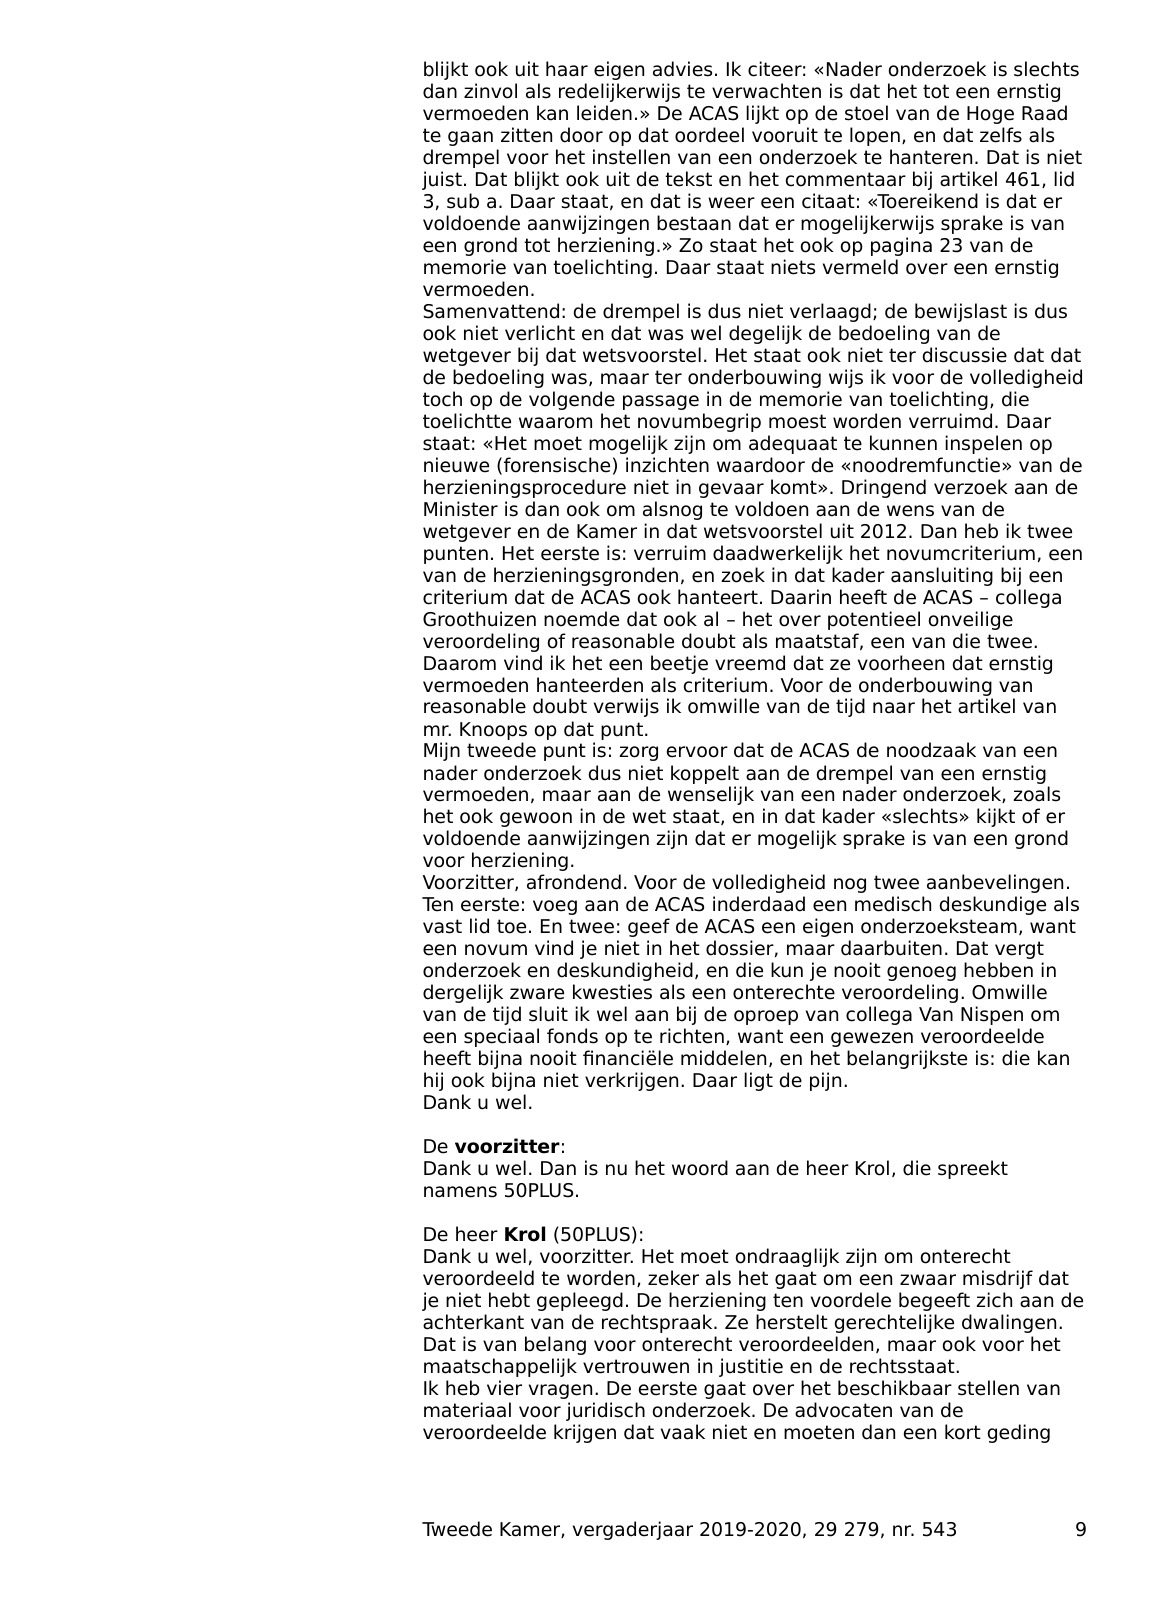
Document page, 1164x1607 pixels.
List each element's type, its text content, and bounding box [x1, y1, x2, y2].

text Samenvattend: de drempel is dus niet verlaagd; de bewijslast is dus ook niet verlicht en dat was wel degelijk de bedoeling van de wetgever bij dat wetsvoorstel. Het staat ook niet ter discussie dat dat de bedoeling was, maar ter onderbouwing wijs ik voor de volledigheid toch op de volgende passage in de memorie van toelichting, die toelichtte waarom het novumbegrip moest worden verruimd. Daar staat: «Het moet mogelijk zijn om adequaat te kunnen inspelen op nieuwe (forensische) inzichten waardoor de «noodremfunctie» van de herzieningsprocedure niet in gevaar komt». Dringend verzoek aan de Minister is dan ook om alsnog te voldoen aan de wens van de wetgever en de Kamer in dat wetsvoorstel uit 2012. Dan heb ik twee punten. Het eerste is: verruim daadwerkelijk het novumcriterium, een van de herzieningsgronden, en zoek in dat kader aansluiting bij een criterium dat de ACAS ook hanteert. Daarin heeft de ACAS – collega Groothuizen noemde dat ook al – het over potentieel onveilige veroordeling of reasonable doubt als maatstaf, een van die twee. Daarom vind ik het een beetje vreemd dat ze voorheen dat ernstig vermoeden hanteerden als criterium. Voor de onderbouwing van reasonable doubt verwijs ik omwille van de tijd naar het artikel van mr. Knoops op dat punt. [422, 301, 1087, 740]
text blijkt ook uit haar eigen advies. Ik citeer: «Nader onderzoek is slechts dan zinvol als redelijkerwijs te verwachten is dat het tot een ernstig vermoeden kan leiden.» De ACAS lijkt op de stoel van de Hoge Raad te gaan zitten door op dat oordeel vooruit te lopen, en dat zelfs als drempel voor het instellen van een onderzoek te hanteren. Dat is niet juist. Dat blijkt ook uit de tekst en het commentaar bij artikel 461, lid 3, sub a. Daar staat, en dat is weer een citaat: «Toereikend is dat er voldoende aanwijzingen bestaan dat er mogelijkerwijs sprake is van een grond tot herziening.» Zo staat het ook op pagina 23 van de memorie van toelichting. Daar staat niets vermeld over een ernstig vermoeden. [422, 59, 1087, 301]
text De heer Krol (50PLUS): [422, 1224, 1087, 1246]
text Ik heb vier vragen. De eerste gaat over het beschikbaar stellen van materiaal voor juridisch onderzoek. De advocaten van de veroordeelde krijgen dat vaak niet en moeten dan een kort geding [422, 1378, 1087, 1444]
text De voorzitter: [422, 1136, 1087, 1158]
text Dank u wel, voorzitter. Het moet ondraaglijk zijn om onterecht veroordeeld te worden, zeker als het gaat om een zwaar misdrijf dat je niet hebt gepleegd. De herziening ten voordele begeeft zich aan de achterkant van de rechtspraak. Ze herstelt gerechtelijke dwalingen. Dat is van belang voor onterecht veroordeelden, maar ook voor het maatschappelijk vertrouwen in justitie en de rechtsstaat. [422, 1246, 1087, 1378]
text Dank u wel. [422, 1092, 1087, 1114]
text Mijn tweede punt is: zorg ervoor dat de ACAS de noodzaak van een nader onderzoek dus niet koppelt aan de drempel van een ernstig vermoeden, maar aan de wenselijk van een nader onderzoek, zoals het ook gewoon in de wet staat, en in dat kader «slechts» kijkt of er voldoende aanwijzingen zijn dat er mogelijk sprake is van een grond voor herziening. [422, 740, 1087, 872]
text Voorzitter, afrondend. Voor de volledigheid nog twee aanbevelingen. Ten eerste: voeg aan de ACAS inderdaad een medisch deskundige als vast lid toe. En twee: geef de ACAS een eigen onderzoeksteam, want een novum vind je niet in het dossier, maar daarbuiten. Dat vergt onderzoek en deskundigheid, en die kun je nooit genoeg hebben in dergelijk zware kwesties als een onterechte veroordeling. Omwille van de tijd sluit ik wel aan bij de oproep van collega Van Nispen om een speciaal fonds op te richten, want een gewezen veroordeelde heeft bijna nooit financiële middelen, en het belangrijkste is: die kan hij ook bijna niet verkrijgen. Daar ligt de pijn. [422, 872, 1087, 1092]
text Dank u wel. Dan is nu het woord aan de heer Krol, die spreekt namens 50PLUS. [422, 1158, 1087, 1202]
